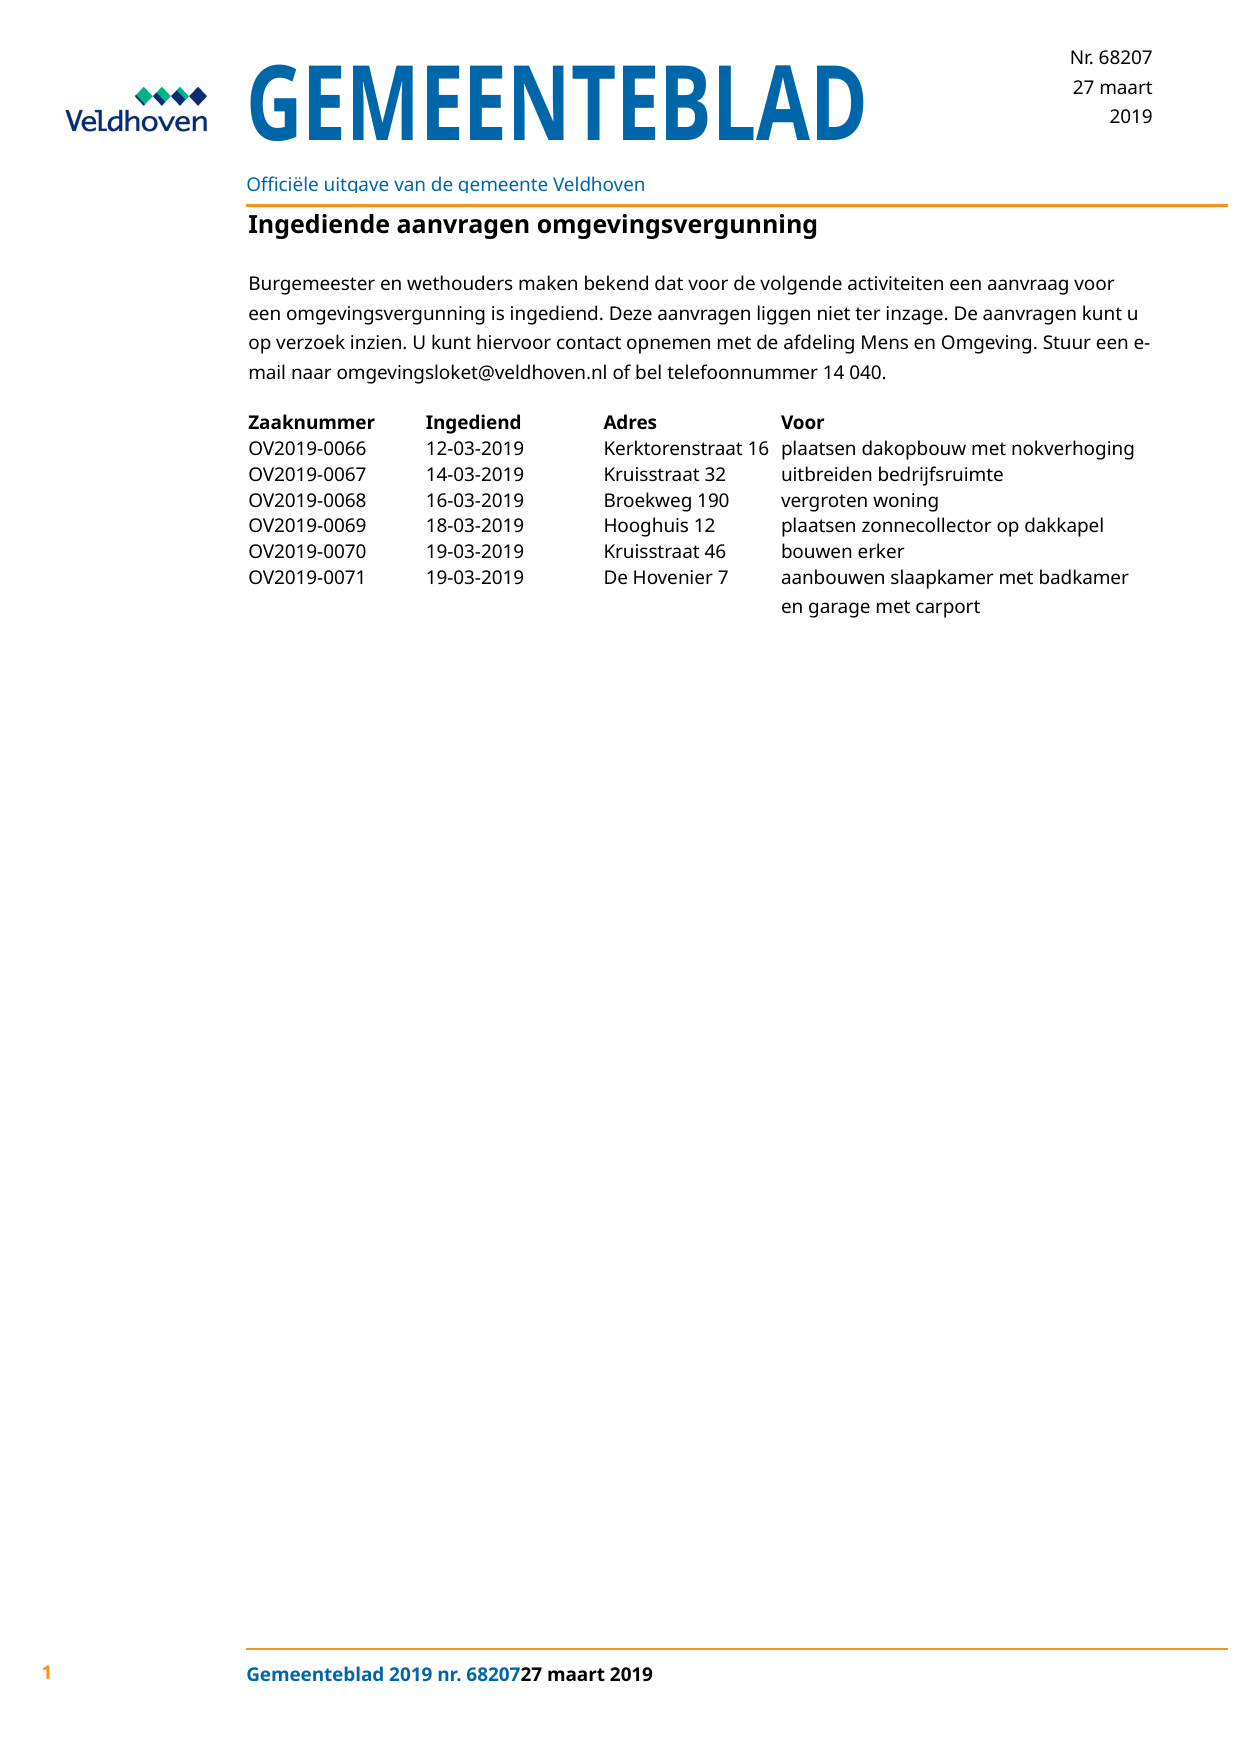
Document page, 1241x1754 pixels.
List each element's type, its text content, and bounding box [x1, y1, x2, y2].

table_cell Broekweg 190 [603, 487, 781, 512]
table_cell Kruisstraat 32 [603, 461, 781, 487]
table_cell 14-03-2019 [426, 461, 603, 487]
text Burgemeester en wethouders maken bekend dat voor de volgende activiteiten een aanvraag voor een omgevingsvergunning is ingediend. Deze aanvragen liggen niet ter inzage. De aanvragen kunt u op verzoek inzien. U kunt hiervoor contact opnemen met de afdeling Mens en Omgeving. Stuur een e-mail naar omgevingsloket@veldhoven.nl of bel telefoonnummer 14 040. [248, 270, 1152, 385]
table_header Voor [781, 410, 1152, 435]
table_cell vergroten woning [781, 487, 1152, 512]
table_cell OV2019-0071 [248, 564, 426, 619]
table_cell bouwen erker [781, 538, 1152, 564]
table_cell 12-03-2019 [426, 435, 603, 461]
table_cell aanbouwen slaapkamer met badkamer en garage met carport [781, 564, 1152, 619]
table_cell OV2019-0068 [248, 487, 426, 512]
table_cell plaatsen dakopbouw met nokverhoging [781, 435, 1152, 461]
table_cell Kerktorenstraat 16 [603, 435, 781, 461]
table_cell De Hovenier 7 [603, 564, 781, 619]
table_cell 19-03-2019 [426, 538, 603, 564]
table_cell OV2019-0066 [248, 435, 426, 461]
table_cell Hooghuis 12 [603, 513, 781, 538]
table_header Ingediend [426, 410, 603, 435]
table_cell plaatsen zonnecollector op dakkapel [781, 513, 1152, 538]
text Ingediende aanvragen omgevingsvergunning [248, 207, 1152, 241]
picture [41, 47, 231, 172]
table_header Zaaknummer [248, 410, 426, 435]
table_cell 16-03-2019 [426, 487, 603, 512]
table_cell OV2019-0067 [248, 461, 426, 487]
table_cell 18-03-2019 [426, 513, 603, 538]
table_cell Kruisstraat 46 [603, 538, 781, 564]
table_header Adres [603, 410, 781, 435]
table_cell uitbreiden bedrijfsruimte [781, 461, 1152, 487]
table_cell 19-03-2019 [426, 564, 603, 619]
table_cell OV2019-0070 [248, 538, 426, 564]
table_cell OV2019-0069 [248, 513, 426, 538]
